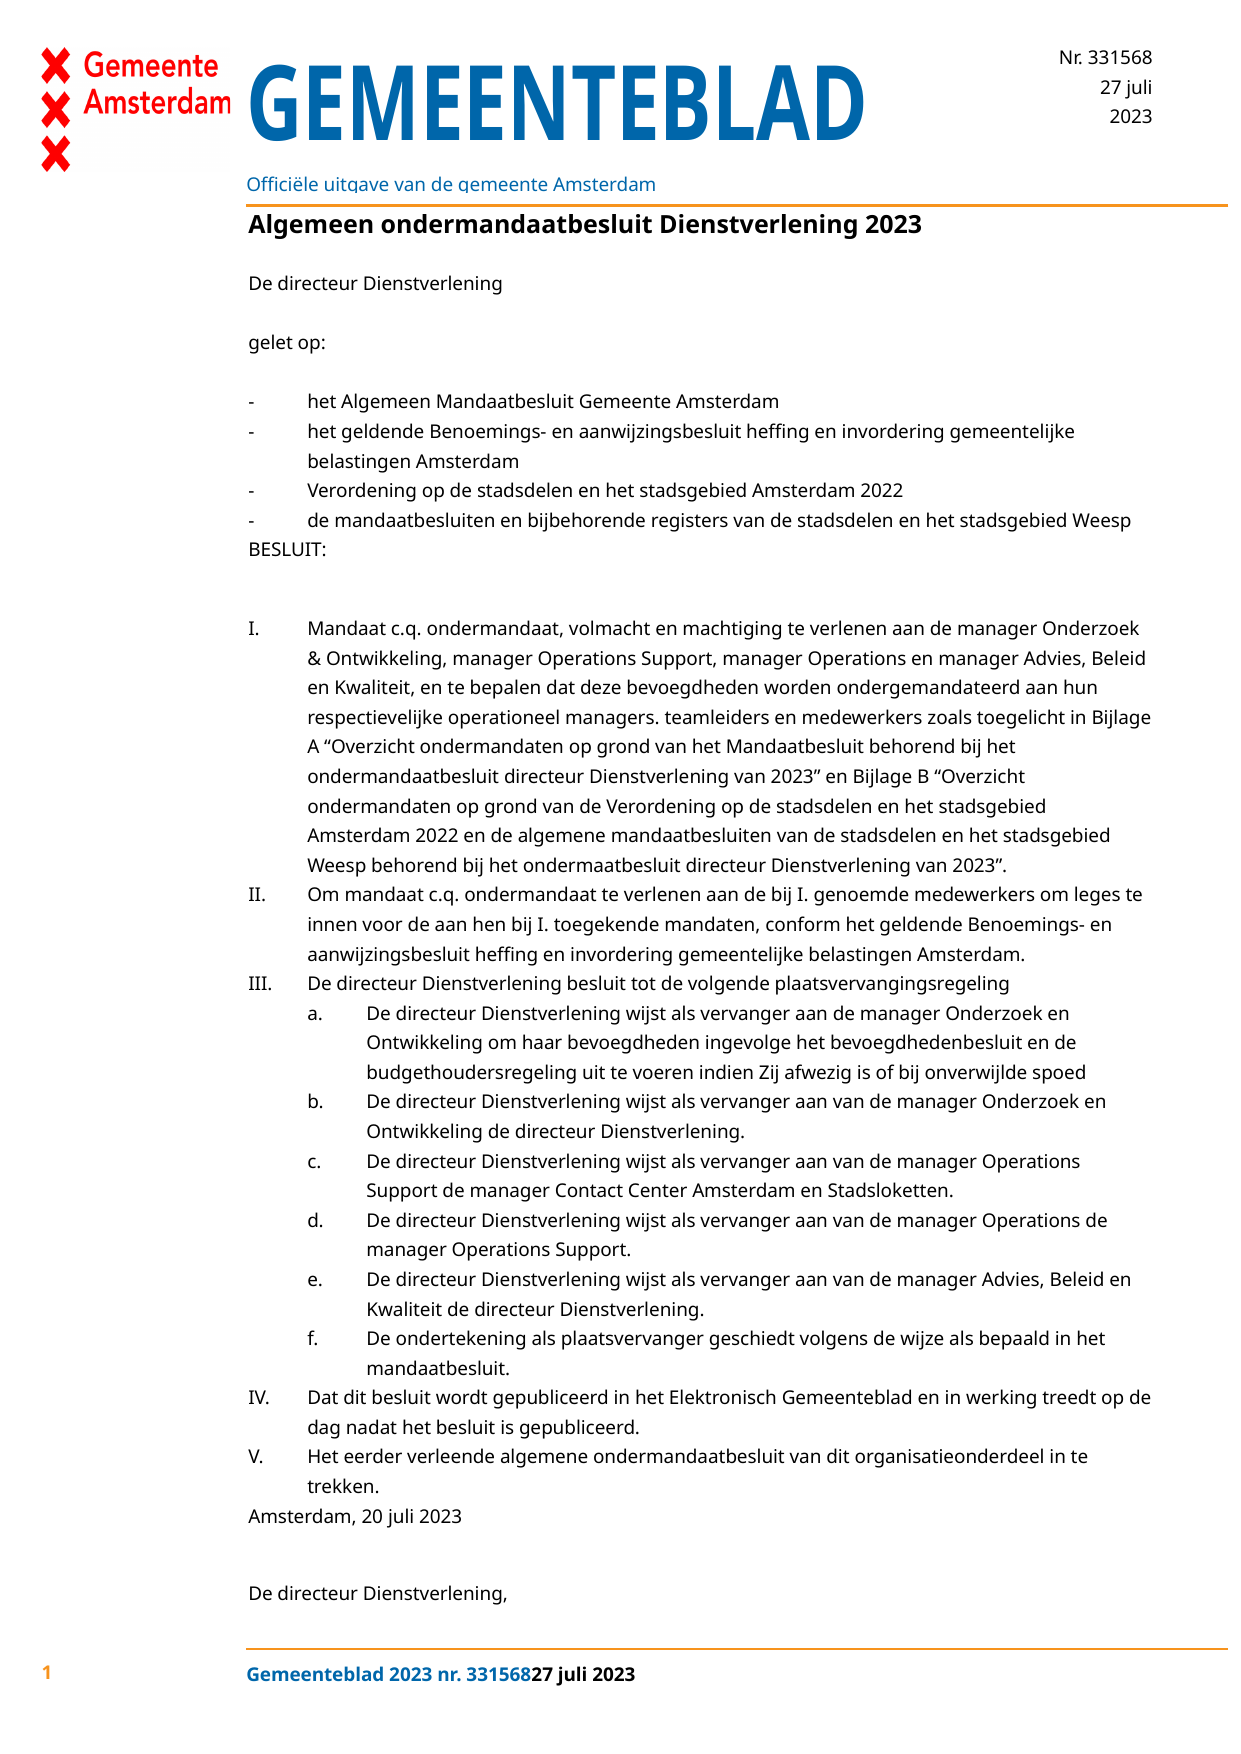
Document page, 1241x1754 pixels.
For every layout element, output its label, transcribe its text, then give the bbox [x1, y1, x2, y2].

list De directeur Dienstverlening wijst als vervanger aan de manager Onderzoek en Ontwikkeling om haar bevoegdheden ingevolge het bevoegdhedenbesluit en de budgethoudersregeling uit te voeren indien Zij afwezig is of bij onverwijlde spoed [307, 1000, 1152, 1085]
list De directeur Dienstverlening wijst als vervanger aan van de manager Operations Support de manager Contact Center Amsterdam en Stadsloketten. [307, 1148, 1152, 1203]
text De directeur Dienstverlening, [248, 1580, 1152, 1606]
picture [41, 47, 231, 172]
list De directeur Dienstverlening wijst als vervanger aan van de manager Advies, Beleid en Kwaliteit de directeur Dienstverlening. [307, 1266, 1152, 1322]
text Amsterdam, 20 juli 2023 [248, 1503, 1152, 1529]
list het geldende Benoemings- en aanwijzingsbesluit heffing en invordering gemeentelijke belastingen Amsterdam [248, 418, 1152, 473]
list De directeur Dienstverlening wijst als vervanger aan van de manager Operations de manager Operations Support. [307, 1207, 1152, 1262]
list Om mandaat c.q. ondermandaat te verlenen aan de bij I. genoemde medewerkers om leges te innen voor de aan hen bij I. toegekende mandaten, conform het geldende Benoemings- en aanwijzingsbesluit heffing en invordering gemeentelijke belastingen Amsterdam. [248, 882, 1152, 967]
list De directeur Dienstverlening besluit tot de volgende plaatsvervangingsregeling [248, 970, 1152, 996]
text BESLUIT: [248, 537, 1152, 562]
list Dat dit besluit wordt gepubliceerd in het Elektronisch Gemeenteblad en in werking treedt op de dag nadat het besluit is gepubliceerd. [248, 1384, 1152, 1440]
list De ondertekening als plaatsvervanger geschiedt volgens de wijze als bepaald in het mandaatbesluit. [307, 1325, 1152, 1381]
text Algemeen ondermandaatbesluit Dienstverlening 2023 [248, 207, 1152, 241]
list de mandaatbesluiten en bijbehorende registers van de stadsdelen en het stadsgebied Weesp [248, 507, 1152, 533]
text gelet op: [248, 329, 1152, 355]
list Verordening op de stadsdelen en het stadsgebied Amsterdam 2022 [248, 477, 1152, 503]
list Het eerder verleende algemene ondermandaatbesluit van dit organisatieonderdeel in te trekken. [248, 1444, 1152, 1499]
list De directeur Dienstverlening wijst als vervanger aan van de manager Onderzoek en Ontwikkeling de directeur Dienstverlening. [307, 1089, 1152, 1144]
list het Algemeen Mandaatbesluit Gemeente Amsterdam [248, 389, 1152, 414]
list Mandaat c.q. ondermandaat, volmacht en machtiging te verlenen aan de manager Onderzoek & Ontwikkeling, manager Operations Support, manager Operations en manager Advies, Beleid en Kwaliteit, en te bepalen dat deze bevoegdheden worden ondergemandateerd aan hun respectievelijke operationeel managers. teamleiders en medewerkers zoals toegelicht in Bijlage A “Overzicht ondermandaten op grond van het Mandaatbesluit behorend bij het ondermandaatbesluit directeur Dienstverlening van 2023” en Bijlage B “Overzicht ondermandaten op grond van de Verordening op de stadsdelen en het stadsgebied Amsterdam 2022 en de algemene mandaatbesluiten van de stadsdelen en het stadsgebied Weesp behorend bij het ondermaatbesluit directeur Dienstverlening van 2023”. [248, 615, 1152, 878]
text De directeur Dienstverlening [248, 270, 1152, 296]
